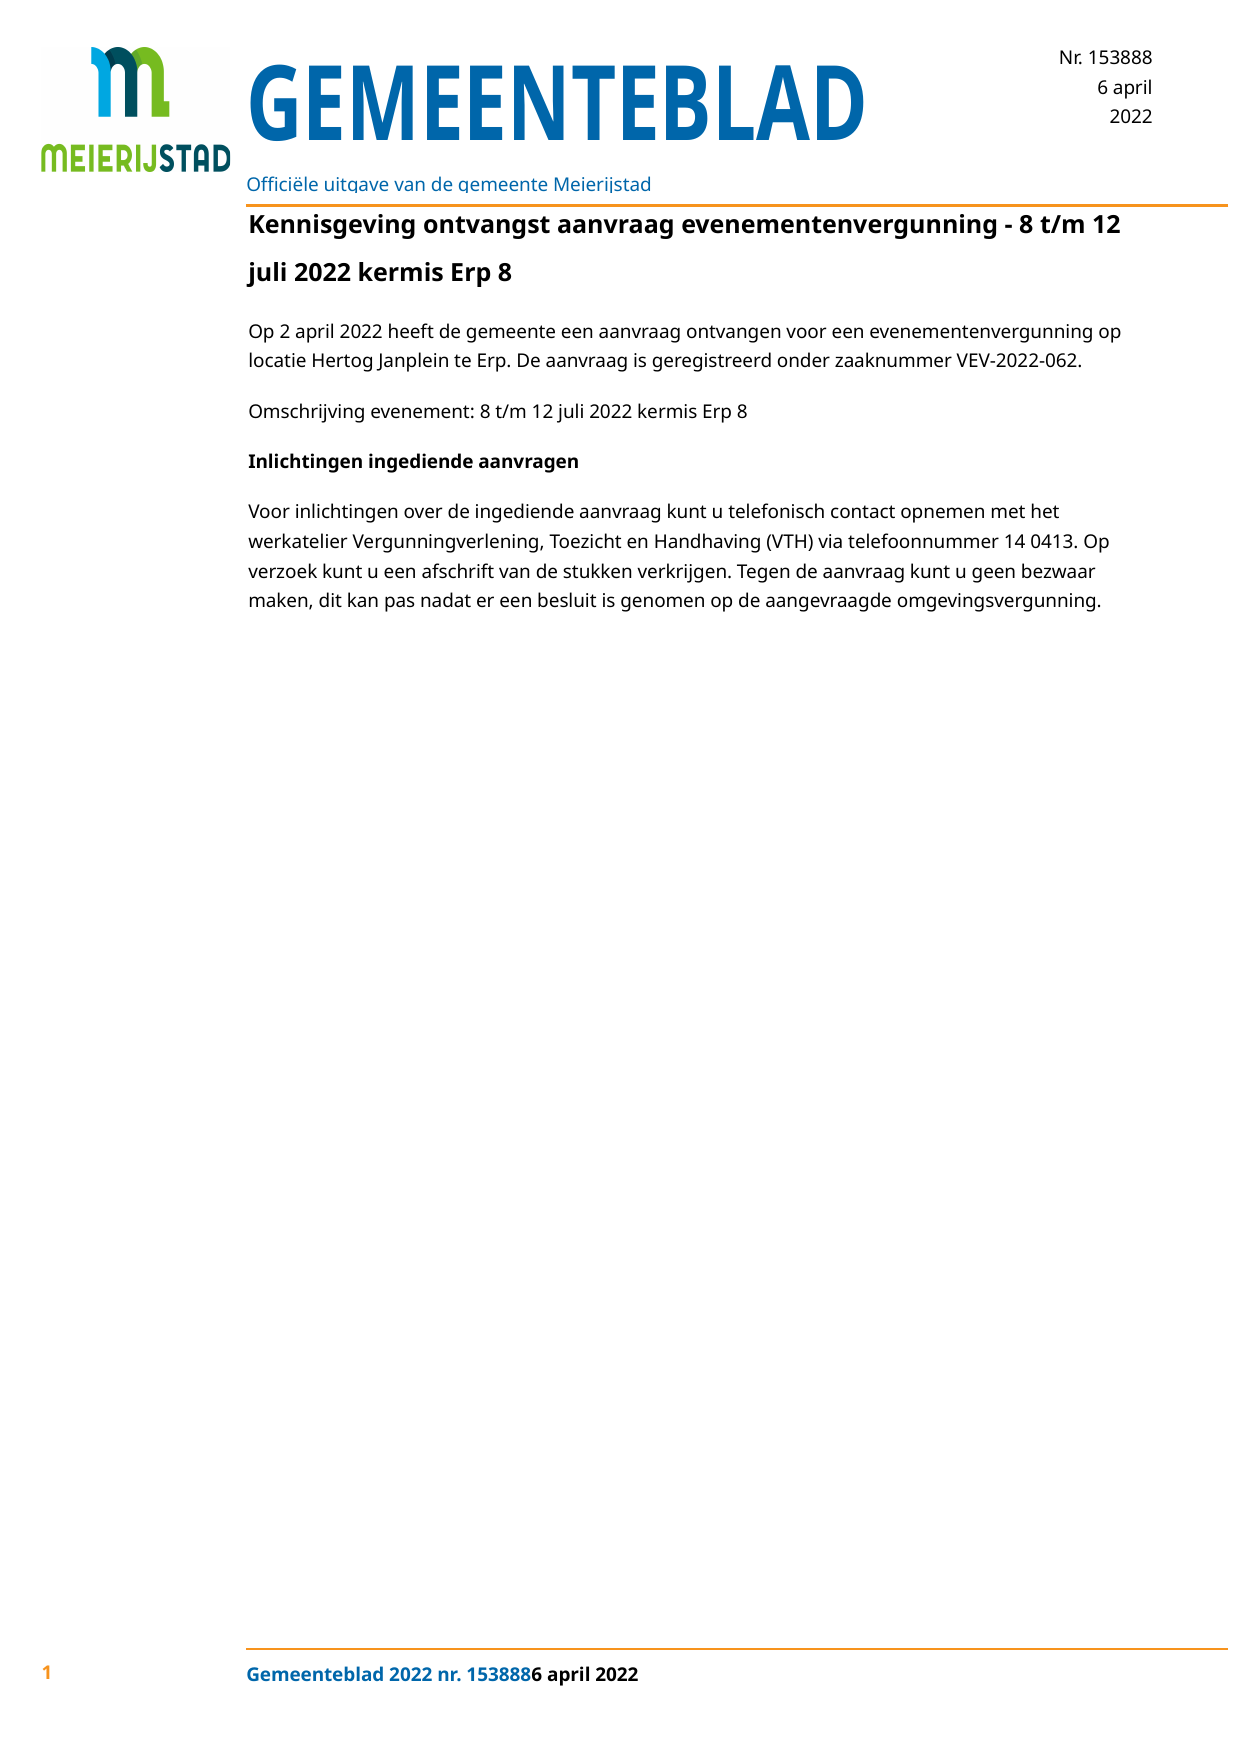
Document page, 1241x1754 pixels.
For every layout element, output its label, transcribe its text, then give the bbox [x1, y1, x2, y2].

text Voor inlichtingen over de ingediende aanvraag kunt u telefonisch contact opnemen met het werkatelier Vergunningverlening, Toezicht en Handhaving (VTH) via telefoonnummer 14 0413. Op verzoek kunt u een afschrift van de stukken verkrijgen. Tegen de aanvraag kunt u geen bezwaar maken, dit kan pas nadat er een besluit is genomen op de aangevraagde omgevingsvergunning. [248, 499, 1152, 613]
text Op 2 april 2022 heeft de gemeente een aanvraag ontvangen voor een evenementenvergunning op locatie Hertog Janplein te Erp. De aanvraag is geregistreerd onder zaaknummer VEV-2022-062. [248, 318, 1152, 373]
text Kennisgeving ontvangst aanvraag evenementenvergunning - 8 t/m 12 juli 2022 kermis Erp 8 [248, 207, 1152, 288]
text Inlichtingen ingediende aanvragen [248, 448, 1152, 474]
text Omschrijving evenement: 8 t/m 12 juli 2022 kermis Erp 8 [248, 398, 1152, 424]
picture [41, 47, 231, 172]
